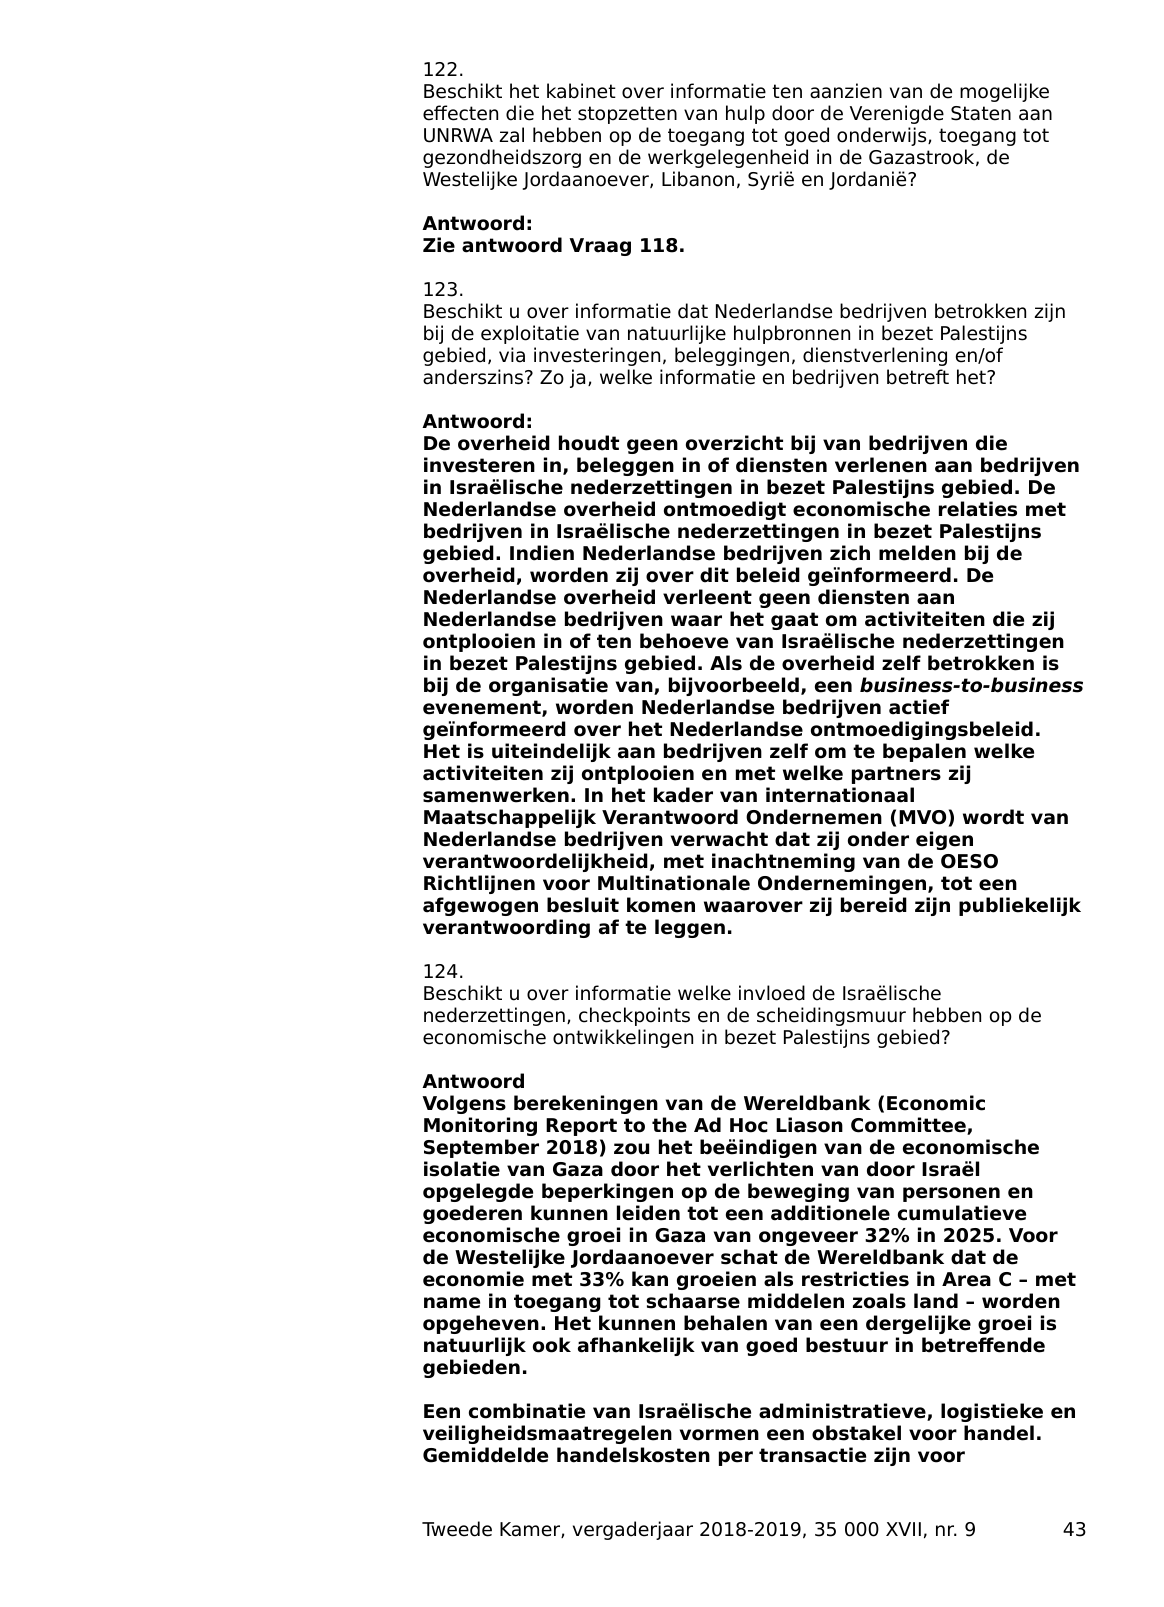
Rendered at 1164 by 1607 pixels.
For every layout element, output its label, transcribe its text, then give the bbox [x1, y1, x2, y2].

text 124. [422, 961, 1087, 983]
text Antwoord: [422, 411, 1087, 433]
text Beschikt het kabinet over informatie ten aanzien van de mogelijke effecten die het stopzetten van hulp door de Verenigde Staten aan UNRWA zal hebben op de toegang tot goed onderwijs, toegang tot gezondheidszorg en de werkgelegenheid in de Gazastrook, de Westelijke Jordaanoever, Libanon, Syrië en Jordanië? [422, 81, 1087, 191]
text Volgens berekeningen van de Wereldbank (Economic Monitoring Report to the Ad Hoc Liason Committee, September 2018) zou het beëindigen van de economische isolatie van Gaza door het verlichten van door Israël opgelegde beperkingen op de beweging van personen en goederen kunnen leiden tot een additionele cumulatieve economische groei in Gaza van ongeveer 32% in 2025. Voor de Westelijke Jordaanoever schat de Wereldbank dat de economie met 33% kan groeien als restricties in Area C – met name in toegang tot schaarse middelen zoals land – worden opgeheven. Het kunnen behalen van een dergelijke groei is natuurlijk ook afhankelijk van goed bestuur in betreffende gebieden. [422, 1093, 1087, 1379]
text Zie antwoord Vraag 118. [422, 235, 1087, 257]
text Antwoord: [422, 213, 1087, 235]
text De overheid houdt geen overzicht bij van bedrijven die investeren in, beleggen in of diensten verlenen aan bedrijven in Israëlische nederzettingen in bezet Palestijns gebied. De Nederlandse overheid ontmoedigt economische relaties met bedrijven in Israëlische nederzettingen in bezet Palestijns gebied. Indien Nederlandse bedrijven zich melden bij de overheid, worden zij over dit beleid geïnformeerd. De Nederlandse overheid verleent geen diensten aan Nederlandse bedrijven waar het gaat om activiteiten die zij ontplooien in of ten behoeve van Israëlische nederzettingen in bezet Palestijns gebied. Als de overheid zelf betrokken is bij de organisatie van, bijvoorbeeld, een business-to-business evenement, worden Nederlandse bedrijven actief geïnformeerd over het Nederlandse ontmoedigingsbeleid. [422, 433, 1087, 741]
text Antwoord [422, 1071, 1087, 1093]
text 123. [422, 279, 1087, 301]
text Een combinatie van Israëlische administratieve, logistieke en veiligheidsmaatregelen vormen een obstakel voor handel. Gemiddelde handelskosten per transactie zijn voor [422, 1401, 1087, 1467]
text Beschikt u over informatie welke invloed de Israëlische nederzettingen, checkpoints en de scheidingsmuur hebben op de economische ontwikkelingen in bezet Palestijns gebied? [422, 983, 1087, 1049]
text 122. [422, 59, 1087, 81]
text Het is uiteindelijk aan bedrijven zelf om te bepalen welke activiteiten zij ontplooien en met welke partners zij samenwerken. In het kader van internationaal Maatschappelijk Verantwoord Ondernemen (MVO) wordt van Nederlandse bedrijven verwacht dat zij onder eigen verantwoordelijkheid, met inachtneming van de OESO Richtlijnen voor Multinationale Ondernemingen, tot een afgewogen besluit komen waarover zij bereid zijn publiekelijk verantwoording af te leggen. [422, 741, 1087, 939]
text Beschikt u over informatie dat Nederlandse bedrijven betrokken zijn bij de exploitatie van natuurlijke hulpbronnen in bezet Palestijns gebied, via investeringen, beleggingen, dienstverlening en/of anderszins? Zo ja, welke informatie en bedrijven betreft het? [422, 301, 1087, 389]
